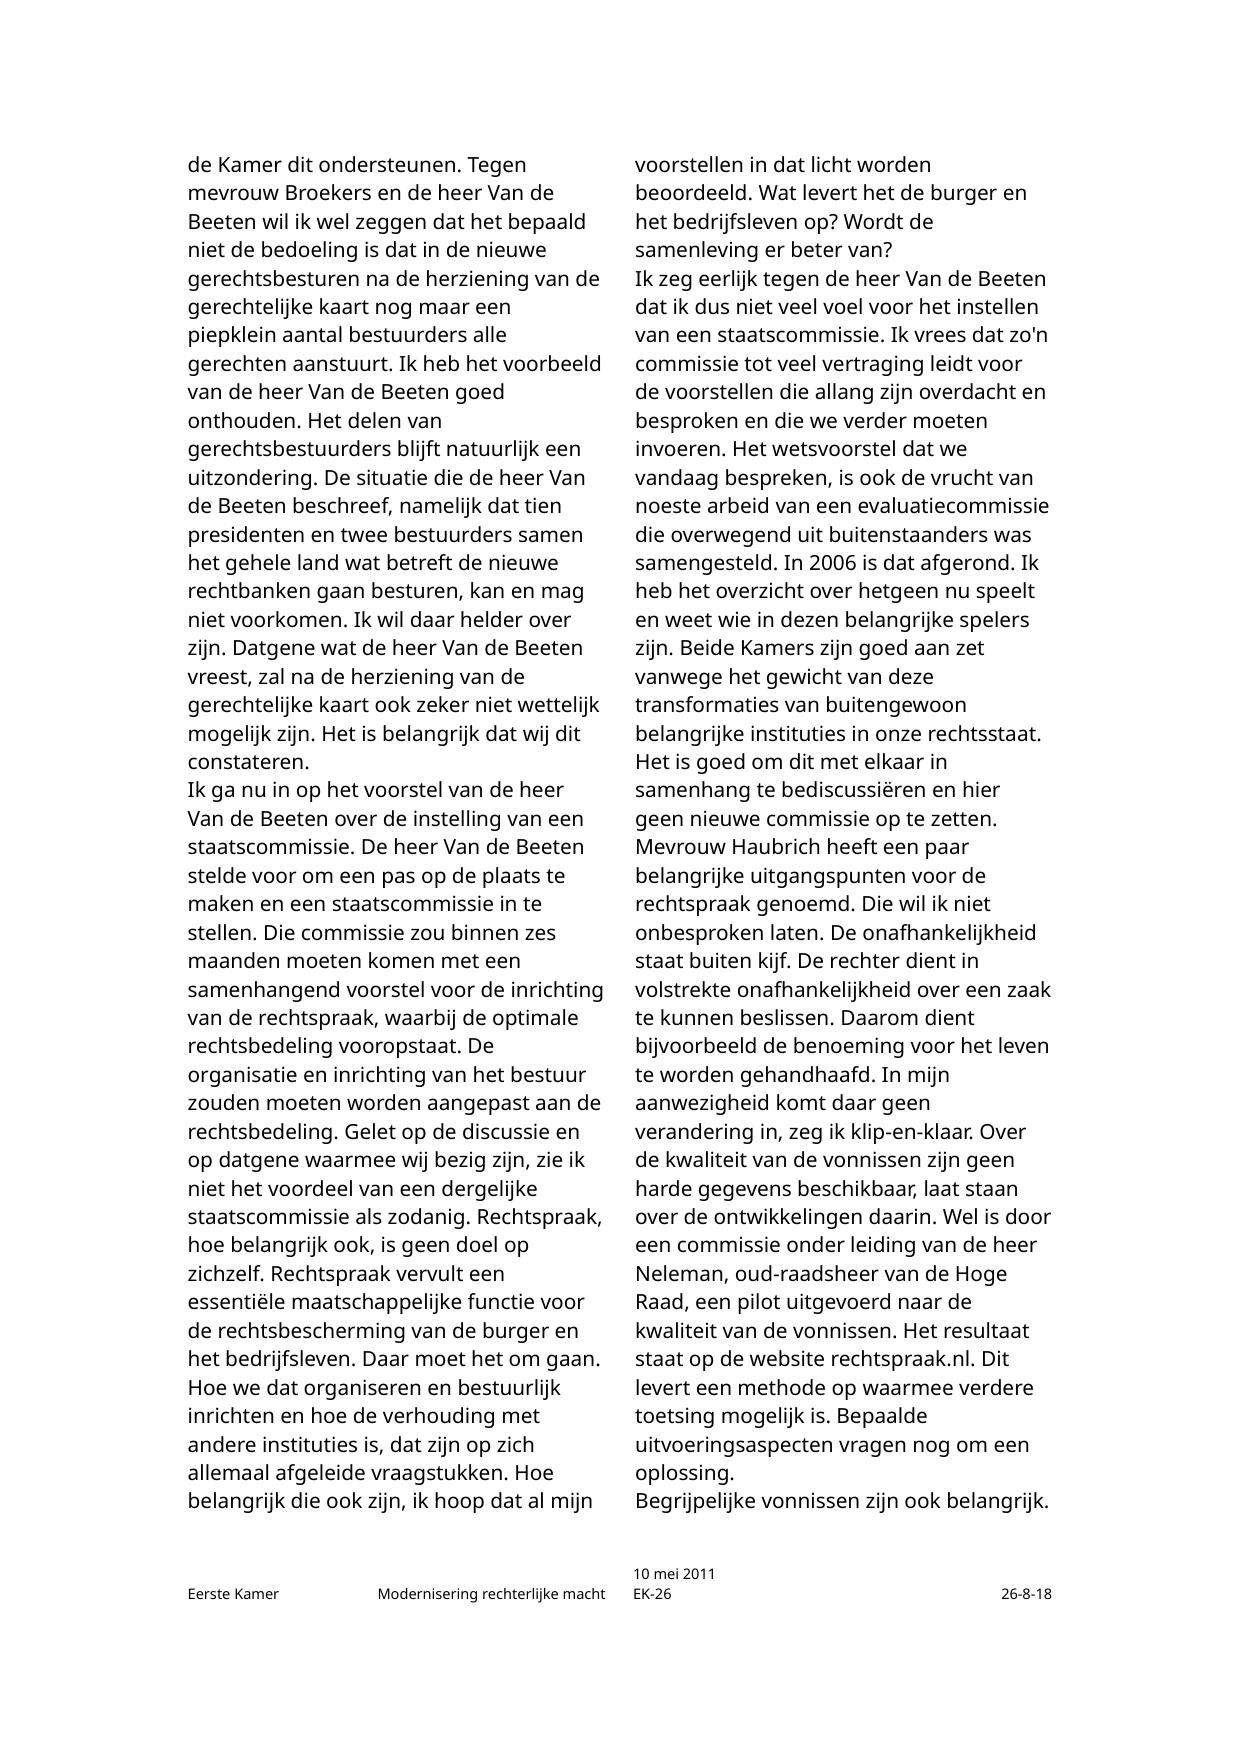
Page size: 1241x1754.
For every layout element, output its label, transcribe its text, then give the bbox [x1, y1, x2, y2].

text de Kamer dit ondersteunen. Tegen mevrouw Broekers en de heer Van de Beeten wil ik wel zeggen dat het bepaald niet de bedoeling is dat in de nieuwe gerechtsbesturen na de herziening van de gerechtelijke kaart nog maar een piepklein aantal bestuurders alle gerechten aanstuurt. Ik heb het voorbeeld van de heer Van de Beeten goed onthouden. Het delen van gerechtsbestuurders blijft natuurlijk een uitzondering. De situatie die de heer Van de Beeten beschreef, namelijk dat tien presidenten en twee bestuurders samen het gehele land wat betreft de nieuwe rechtbanken gaan besturen, kan en mag niet voorkomen. Ik wil daar helder over zijn. Datgene wat de heer Van de Beeten vreest, zal na de herziening van de gerechtelijke kaart ook zeker niet wettelijk mogelijk zijn. Het is belangrijk dat wij dit constateren. [187, 150, 605, 776]
text Ik zeg eerlijk tegen de heer Van de Beeten dat ik dus niet veel voel voor het instellen van een staatscommissie. Ik vrees dat zo'n commissie tot veel vertraging leidt voor de voorstellen die allang zijn overdacht en besproken en die we verder moeten invoeren. Het wetsvoorstel dat we vandaag bespreken, is ook de vrucht van noeste arbeid van een evaluatiecommissie die overwegend uit buitenstaanders was samengesteld. In 2006 is dat afgerond. Ik heb het overzicht over hetgeen nu speelt en weet wie in dezen belangrijke spelers zijn. Beide Kamers zijn goed aan zet vanwege het gewicht van deze transformaties van buitengewoon belangrijke instituties in onze rechtsstaat. Het is goed om dit met elkaar in samenhang te bediscussiëren en hier geen nieuwe commissie op te zetten. [635, 264, 1053, 832]
text Begrijpelijke vonnissen zijn ook belangrijk. [635, 1487, 1053, 1515]
text voorstellen in dat licht worden beoordeeld. Wat levert het de burger en het bedrijfsleven op? Wordt de samenleving er beter van? [635, 150, 1053, 264]
text Ik ga nu in op het voorstel van de heer Van de Beeten over de instelling van een staatscommissie. De heer Van de Beeten stelde voor om een pas op de plaats te maken en een staatscommissie in te stellen. Die commissie zou binnen zes maanden moeten komen met een samenhangend voorstel voor de inrichting van de rechtspraak, waarbij de optimale rechtsbedeling vooropstaat. De organisatie en inrichting van het bestuur zouden moeten worden aangepast aan de rechtsbedeling. Gelet op de discussie en op datgene waarmee wij bezig zijn, zie ik niet het voordeel van een dergelijke staatscommissie als zodanig. Rechtspraak, hoe belangrijk ook, is geen doel op zichzelf. Rechtspraak vervult een essentiële maatschappelijke functie voor de rechtsbescherming van de burger en het bedrijfsleven. Daar moet het om gaan. Hoe we dat organiseren en bestuurlijk inrichten en hoe de verhouding met andere instituties is, dat zijn op zich allemaal afgeleide vraagstukken. Hoe belangrijk die ook zijn, ik hoop dat al mijn [187, 776, 605, 1515]
text Mevrouw Haubrich heeft een paar belangrijke uitgangspunten voor de rechtspraak genoemd. Die wil ik niet onbesproken laten. De onafhankelijkheid staat buiten kijf. De rechter dient in volstrekte onafhankelijkheid over een zaak te kunnen beslissen. Daarom dient bijvoorbeeld de benoeming voor het leven te worden gehandhaafd. In mijn aanwezigheid komt daar geen verandering in, zeg ik klip-en-klaar. Over de kwaliteit van de vonnissen zijn geen harde gegevens beschikbaar, laat staan over de ontwikkelingen daarin. Wel is door een commissie onder leiding van de heer Neleman, oud-raadsheer van de Hoge Raad, een pilot uitgevoerd naar de kwaliteit van de vonnissen. Het resultaat staat op de website rechtspraak.nl. Dit levert een methode op waarmee verdere toetsing mogelijk is. Bepaalde uitvoeringsaspecten vragen nog om een oplossing. [635, 832, 1053, 1487]
